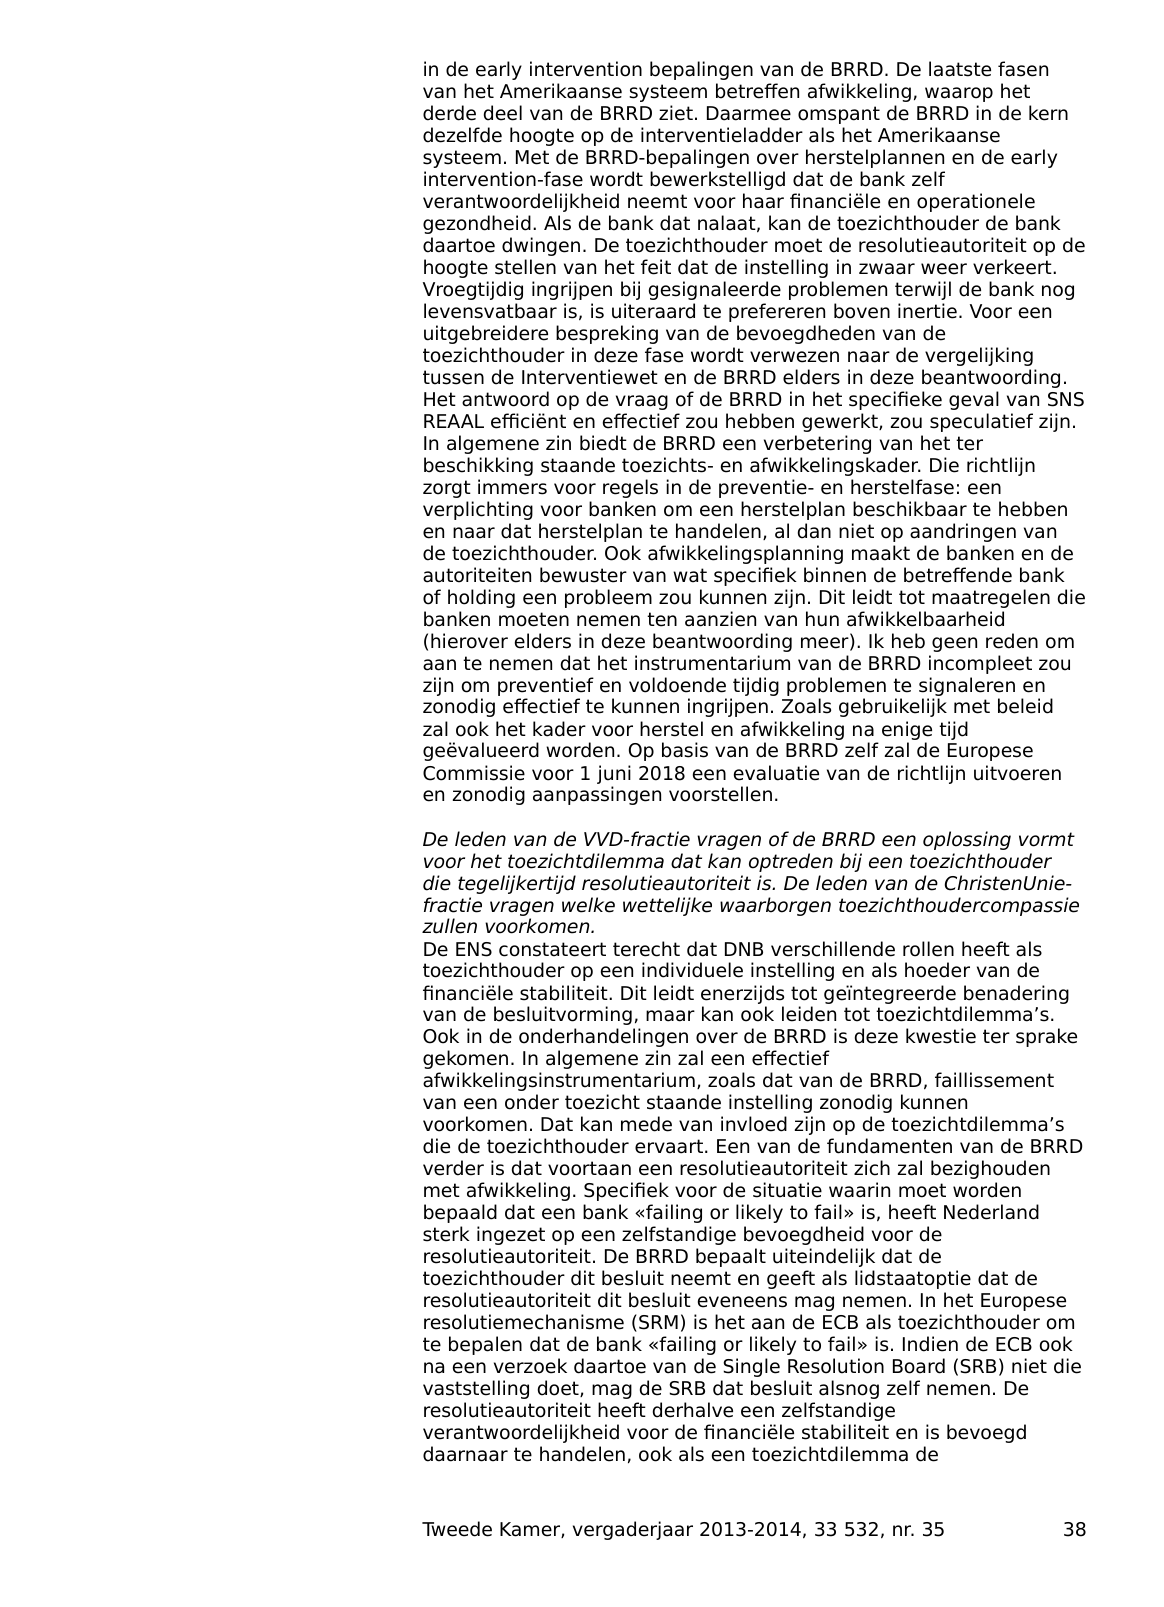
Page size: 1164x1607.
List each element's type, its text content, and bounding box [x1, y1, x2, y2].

text De ENS constateert terecht dat DNB verschillende rollen heeft als toezichthouder op een individuele instelling en als hoeder van de financiële stabiliteit. Dit leidt enerzijds tot geïntegreerde benadering van de besluitvorming, maar kan ook leiden tot toezichtdilemma’s. Ook in de onderhandelingen over de BRRD is deze kwestie ter sprake gekomen. In algemene zin zal een effectief afwikkelingsinstrumentarium, zoals dat van de BRRD, faillissement van een onder toezicht staande instelling zonodig kunnen voorkomen. Dat kan mede van invloed zijn op de toezichtdilemma’s die de toezichthouder ervaart. Een van de fundamenten van de BRRD verder is dat voortaan een resolutieautoriteit zich zal bezighouden met afwikkeling. Specifiek voor de situatie waarin moet worden bepaald dat een bank «failing or likely to fail» is, heeft Nederland sterk ingezet op een zelfstandige bevoegdheid voor de resolutieautoriteit. De BRRD bepaalt uiteindelijk dat de toezichthouder dit besluit neemt en geeft als lidstaatoptie dat de resolutieautoriteit dit besluit eveneens mag nemen. In het Europese resolutiemechanisme (SRM) is het aan de ECB als toezichthouder om te bepalen dat de bank «failing or likely to fail» is. Indien de ECB ook na een verzoek daartoe van de Single Resolution Board (SRB) niet die vaststelling doet, mag de SRB dat besluit alsnog zelf nemen. De resolutieautoriteit heeft derhalve een zelfstandige verantwoordelijkheid voor de financiële stabiliteit en is bevoegd daarnaar te handelen, ook als een toezichtdilemma de [422, 938, 1087, 1466]
text De leden van de VVD-fractie vragen of de BRRD een oplossing vormt voor het toezichtdilemma dat kan optreden bij een toezichthouder die tegelijkertijd resolutieautoriteit is. De leden van de ChristenUnie-fractie vragen welke wettelijke waarborgen toezichthoudercompassie zullen voorkomen. [422, 828, 1087, 938]
text in de early intervention bepalingen van de BRRD. De laatste fasen van het Amerikaanse systeem betreffen afwikkeling, waarop het derde deel van de BRRD ziet. Daarmee omspant de BRRD in de kern dezelfde hoogte op de interventieladder als het Amerikaanse systeem. Met de BRRD-bepalingen over herstelplannen en de early intervention-fase wordt bewerkstelligd dat de bank zelf verantwoordelijkheid neemt voor haar financiële en operationele gezondheid. Als de bank dat nalaat, kan de toezichthouder de bank daartoe dwingen. De toezichthouder moet de resolutieautoriteit op de hoogte stellen van het feit dat de instelling in zwaar weer verkeert. Vroegtijdig ingrijpen bij gesignaleerde problemen terwijl de bank nog levensvatbaar is, is uiteraard te prefereren boven inertie. Voor een uitgebreidere bespreking van de bevoegdheden van de toezichthouder in deze fase wordt verwezen naar de vergelijking tussen de Interventiewet en de BRRD elders in deze beantwoording. Het antwoord op de vraag of de BRRD in het specifieke geval van SNS REAAL efficiënt en effectief zou hebben gewerkt, zou speculatief zijn. In algemene zin biedt de BRRD een verbetering van het ter beschikking staande toezichts- en afwikkelingskader. Die richtlijn zorgt immers voor regels in de preventie- en herstelfase: een verplichting voor banken om een herstelplan beschikbaar te hebben en naar dat herstelplan te handelen, al dan niet op aandringen van de toezichthouder. Ook afwikkelingsplanning maakt de banken en de autoriteiten bewuster van wat specifiek binnen de betreffende bank of holding een probleem zou kunnen zijn. Dit leidt tot maatregelen die banken moeten nemen ten aanzien van hun afwikkelbaarheid (hierover elders in deze beantwoording meer). Ik heb geen reden om aan te nemen dat het instrumentarium van de BRRD incompleet zou zijn om preventief en voldoende tijdig problemen te signaleren en zonodig effectief te kunnen ingrijpen. Zoals gebruikelijk met beleid zal ook het kader voor herstel en afwikkeling na enige tijd geëvalueerd worden. Op basis van de BRRD zelf zal de Europese Commissie voor 1 juni 2018 een evaluatie van de richtlijn uitvoeren en zonodig aanpassingen voorstellen. [422, 59, 1087, 806]
